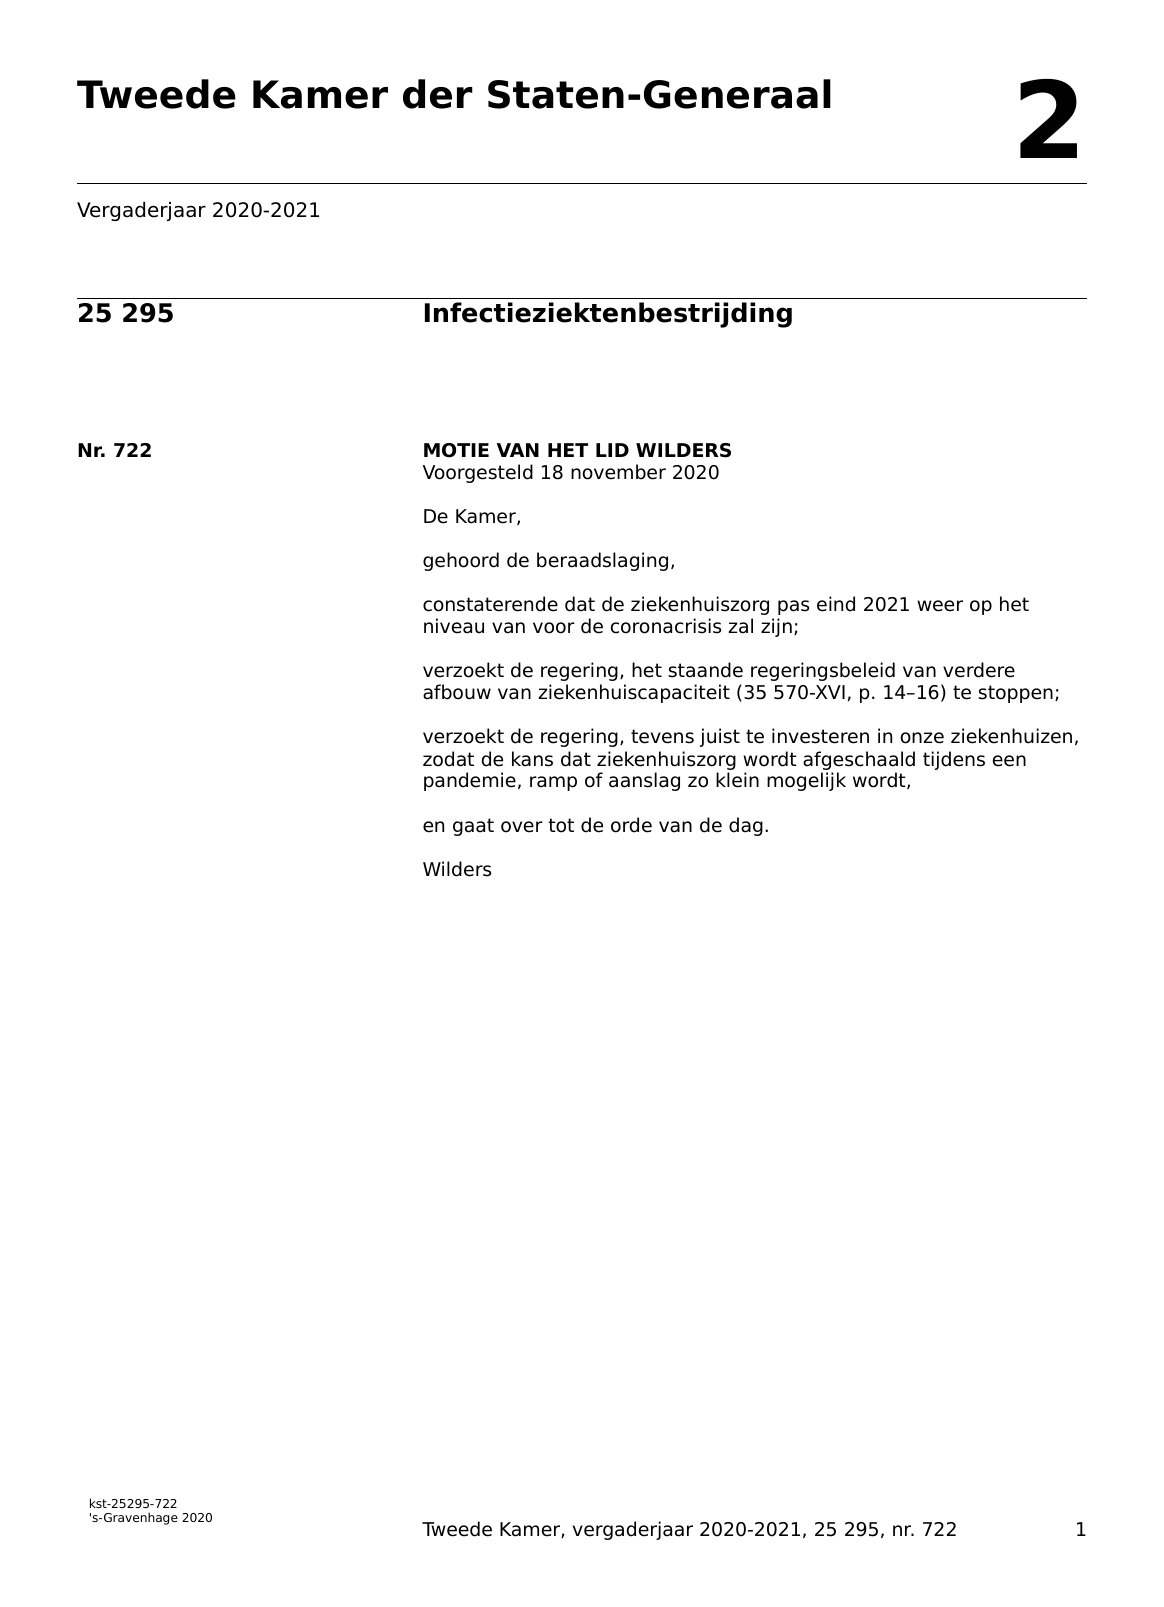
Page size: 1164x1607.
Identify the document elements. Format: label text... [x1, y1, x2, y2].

table_header 2 [886, 59, 1087, 183]
table_cell Vergaderjaar 2020-2021 [77, 184, 1087, 298]
text en gaat over tot de orde van de dag. [422, 814, 1087, 837]
text 's-Gravenhage 2020 [88, 1511, 323, 1525]
table_header Tweede Kamer der Staten-Generaal [77, 59, 886, 183]
text De Kamer, [422, 506, 1087, 528]
text verzoekt de regering, tevens juist te investeren in onze ziekenhuizen, zodat de kans dat ziekenhuiszorg wordt afgeschaald tijdens een pandemie, ramp of aanslag zo klein mogelijk wordt, [422, 726, 1087, 792]
text verzoekt de regering, het staande regeringsbeleid van verdere afbouw van ziekenhuiscapaciteit (35 570-XVI, p. 14–16) te stoppen; [422, 660, 1087, 704]
text gehoord de beraadslaging, [422, 550, 1087, 572]
subtitle 25 295 Infectieziektenbestrijding [77, 299, 1087, 329]
text Wilders [422, 859, 1087, 881]
text kst-25295-722 [88, 1497, 323, 1511]
text constaterende dat de ziekenhuiszorg pas eind 2021 weer op het niveau van voor de coronacrisis zal zijn; [422, 594, 1087, 638]
subtitle Nr. 722 MOTIE VAN HET LID WILDERS [77, 440, 1087, 462]
text Voorgesteld 18 november 2020 [422, 462, 1087, 484]
